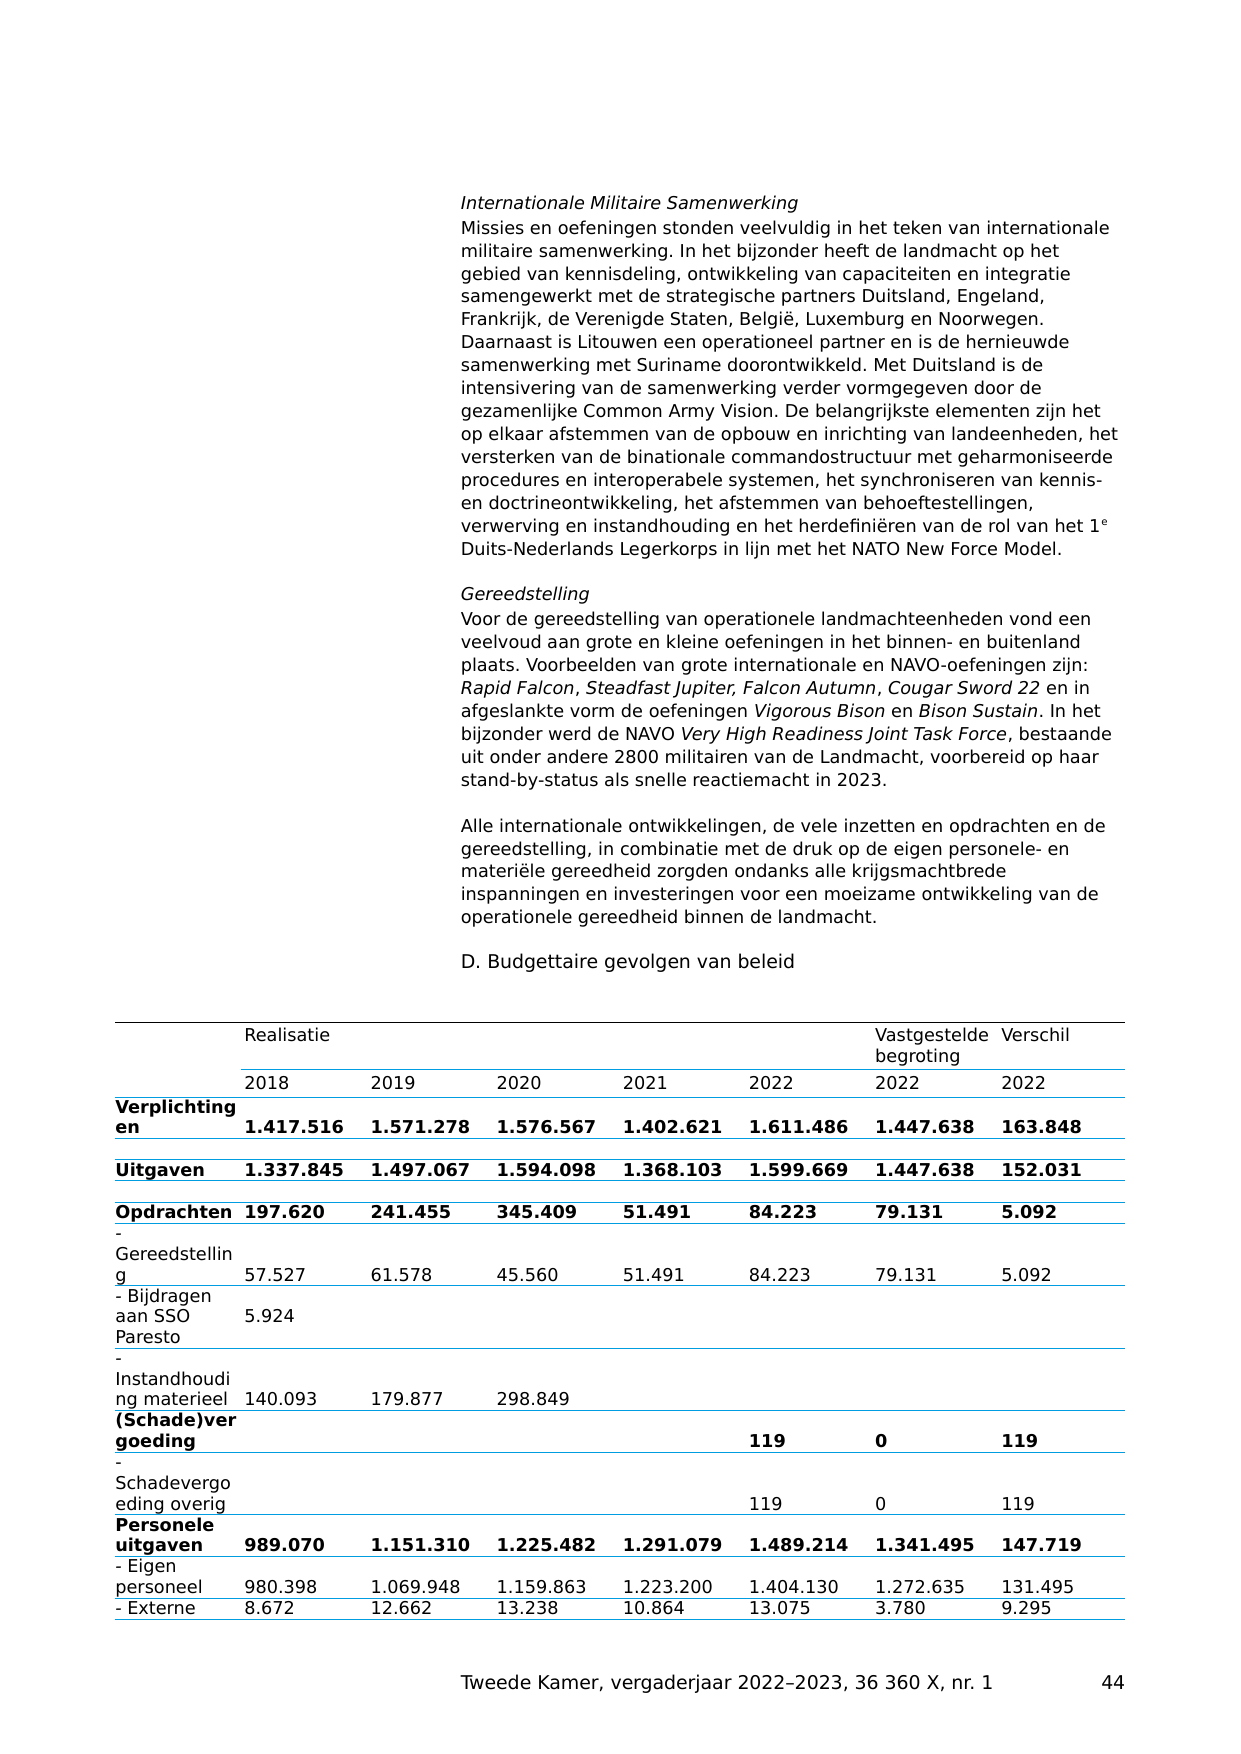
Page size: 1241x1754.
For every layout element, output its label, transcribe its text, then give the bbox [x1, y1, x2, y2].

table_cell [746, 1286, 872, 1347]
table_cell [368, 1139, 493, 1159]
table_cell 51.491 [620, 1203, 746, 1223]
table_cell 79.131 [872, 1203, 998, 1223]
text Voor de gereedstelling van operationele landmachteenheden vond een veelvoud aan grote en kleine oefeningen in het binnen- en buitenland plaats. Voorbeelden van grote internationale en NAVO-oefeningen zijn: Rapid Falcon, Steadfast Jupiter, Falcon Autumn, Cougar Sword 22 en in afgeslankte vorm de oefeningen Vigorous Bison en Bison Sustain. In het bijzonder werd de NAVO Very High Readiness Joint Task Force, bestaande uit onder andere 2800 militairen van de Landmacht, voorbereid op haar stand-by-status als snelle reactiemacht in 2023. [461, 607, 1125, 791]
table_cell 1.337.845 [241, 1160, 367, 1180]
table_cell [494, 1181, 620, 1202]
table_cell 12.662 [368, 1599, 493, 1619]
table_cell 152.031 [998, 1160, 1125, 1180]
table_cell 2018 [241, 1070, 367, 1096]
table_cell 197.620 [241, 1203, 367, 1223]
table_cell [998, 1349, 1125, 1410]
table_cell 2022 [746, 1070, 872, 1096]
text Missies en oefeningen stonden veelvuldig in het teken van internationale militaire samenwerking. In het bijzonder heeft de landmacht op het gebied van kennisdeling, ontwikkeling van capaciteiten en integratie samengewerkt met de strategische partners Duitsland, Engeland, Frankrijk, de Verenigde Staten, België, Luxemburg en Noorwegen. Daarnaast is Litouwen een operationeel partner en is de hernieuwde samenwerking met Suriname doorontwikkeld. Met Duitsland is de intensivering van de samenwerking verder vormgegeven door de gezamenlijke Common Army Vision. De belangrijkste elementen zijn het op elkaar afstemmen van de opbouw en inrichting van landeenheden, het versterken van de binationale commandostructuur met geharmoniseerde procedures en interoperabele systemen, het synchroniseren van kennis- en doctrineontwikkeling, het afstemmen van behoeftestellingen, verwerving en instandhouding en het herdefiniëren van de rol van het 1e Duits-Nederlands Legerkorps in lijn met het NATO New Force Model. [461, 216, 1125, 559]
table_cell [241, 1139, 367, 1159]
table_cell 1.151.310 [368, 1515, 493, 1556]
table_cell [115, 1139, 241, 1159]
table_cell 8.672 [241, 1599, 367, 1619]
table_cell 5.092 [998, 1203, 1125, 1223]
table_cell [620, 1286, 746, 1347]
table_cell 147.719 [998, 1515, 1125, 1556]
table_cell [241, 1181, 367, 1202]
table_cell [620, 1139, 746, 1159]
table_cell 1.341.495 [872, 1515, 998, 1556]
table_cell [872, 1349, 998, 1410]
table_cell 1.404.130 [746, 1557, 872, 1598]
table_cell 989.070 [241, 1515, 367, 1556]
table_cell [746, 1139, 872, 1159]
table_cell 119 [746, 1411, 872, 1452]
table_cell [241, 1453, 367, 1514]
table_cell 1.576.567 [494, 1098, 620, 1138]
table_cell Vastgestelde begroting [872, 1023, 998, 1069]
table_cell [998, 1181, 1125, 1202]
table_cell 1.368.103 [620, 1160, 746, 1180]
table_cell [494, 1453, 620, 1514]
table_cell 119 [998, 1453, 1125, 1514]
table_cell [998, 1286, 1125, 1347]
table_cell 5.092 [998, 1224, 1125, 1285]
table_cell [620, 1453, 746, 1514]
text Internationale Militaire Samenwerking [461, 191, 1125, 214]
table_cell 2020 [494, 1070, 620, 1096]
table_cell 1.417.516 [241, 1098, 367, 1138]
table_cell 84.223 [746, 1224, 872, 1285]
table_cell 1.571.278 [368, 1098, 493, 1138]
table_cell Verplichtingen [115, 1098, 241, 1138]
table_cell 298.849 [494, 1349, 620, 1410]
text Alle internationale ontwikkelingen, de vele inzetten en opdrachten en de gereedstelling, in combinatie met de druk op de eigen personele- en materiële gereedheid zorgden ondanks alle krijgsmachtbrede inspanningen en investeringen voor een moeizame ontwikkeling van de operationele gereedheid binnen de landmacht. [461, 814, 1125, 928]
table_cell 0 [872, 1453, 998, 1514]
table_cell 119 [998, 1411, 1125, 1452]
text Gereedstelling [461, 582, 1125, 605]
table_cell [494, 1411, 620, 1452]
table_cell - Schadevergoeding overig [115, 1453, 241, 1514]
table_cell 13.238 [494, 1599, 620, 1619]
table_cell (Schade)vergoeding [115, 1411, 241, 1452]
table_cell 10.864 [620, 1599, 746, 1619]
table_cell 163.848 [998, 1098, 1125, 1138]
table_cell 1.159.863 [494, 1557, 620, 1598]
table_cell [241, 1411, 367, 1452]
table_cell [746, 1181, 872, 1202]
table_cell 140.093 [241, 1349, 367, 1410]
table_cell 51.491 [620, 1224, 746, 1285]
table_cell [872, 1286, 998, 1347]
table_cell [368, 1181, 493, 1202]
table_cell 5.924 [241, 1286, 367, 1347]
table_cell - Externe [115, 1599, 241, 1619]
table_cell 0 [872, 1411, 998, 1452]
table_cell [368, 1453, 493, 1514]
table_cell 9.295 [998, 1599, 1125, 1619]
table_cell 1.225.482 [494, 1515, 620, 1556]
table_cell 61.578 [368, 1224, 493, 1285]
table_cell - Instandhouding materieel [115, 1349, 241, 1410]
table_cell 57.527 [241, 1224, 367, 1285]
table_cell Realisatie [241, 1023, 872, 1069]
table_cell [368, 1411, 493, 1452]
table_cell 79.131 [872, 1224, 998, 1285]
table_cell [494, 1286, 620, 1347]
table_cell 45.560 [494, 1224, 620, 1285]
table_cell 1.272.635 [872, 1557, 998, 1598]
table_cell [368, 1286, 493, 1347]
title D. Budgettaire gevolgen van beleid [461, 951, 1125, 973]
table_cell [998, 1139, 1125, 1159]
table_cell 1.402.621 [620, 1098, 746, 1138]
table_cell [115, 1181, 241, 1202]
table_cell 1.599.669 [746, 1160, 872, 1180]
table_cell 131.495 [998, 1557, 1125, 1598]
table_cell - Gereedstelling [115, 1224, 241, 1285]
table_cell 2021 [620, 1070, 746, 1096]
table_cell - Bijdragen aan SSO Paresto [115, 1286, 241, 1347]
table_cell 179.877 [368, 1349, 493, 1410]
table_cell 1.594.098 [494, 1160, 620, 1180]
table_cell 1.291.079 [620, 1515, 746, 1556]
table_cell [872, 1139, 998, 1159]
table_cell Opdrachten [115, 1203, 241, 1223]
table_cell [115, 1023, 241, 1096]
table_cell 2019 [368, 1070, 493, 1096]
table_header Tabel 7 Budgettaire gevolgen van beleidsartikel 3 Koninklijke Landmacht (bedragen x € 1.000) [115, 997, 1125, 1022]
table_cell Verschil [998, 1023, 1125, 1069]
table_cell 1.497.067 [368, 1160, 493, 1180]
table_cell Personele uitgaven [115, 1515, 241, 1556]
table_cell - Eigen personeel [115, 1557, 241, 1598]
table_cell 345.409 [494, 1203, 620, 1223]
table_cell [620, 1349, 746, 1410]
table_cell 1.611.486 [746, 1098, 872, 1138]
table_cell [620, 1411, 746, 1452]
table_cell [620, 1181, 746, 1202]
table_cell 1.447.638 [872, 1160, 998, 1180]
table_cell 119 [746, 1453, 872, 1514]
table_cell 1.069.948 [368, 1557, 493, 1598]
table_cell 1.447.638 [872, 1098, 998, 1138]
table_cell 2022 [998, 1070, 1125, 1096]
table_cell 13.075 [746, 1599, 872, 1619]
table_cell 1.489.214 [746, 1515, 872, 1556]
table_cell 980.398 [241, 1557, 367, 1598]
table_cell 2022 [872, 1070, 998, 1096]
table_cell Uitgaven [115, 1160, 241, 1180]
table_cell 3.780 [872, 1599, 998, 1619]
table_cell 84.223 [746, 1203, 872, 1223]
table_cell [872, 1181, 998, 1202]
table_cell [746, 1349, 872, 1410]
table_cell 1.223.200 [620, 1557, 746, 1598]
table_cell 241.455 [368, 1203, 493, 1223]
table_cell [494, 1139, 620, 1159]
